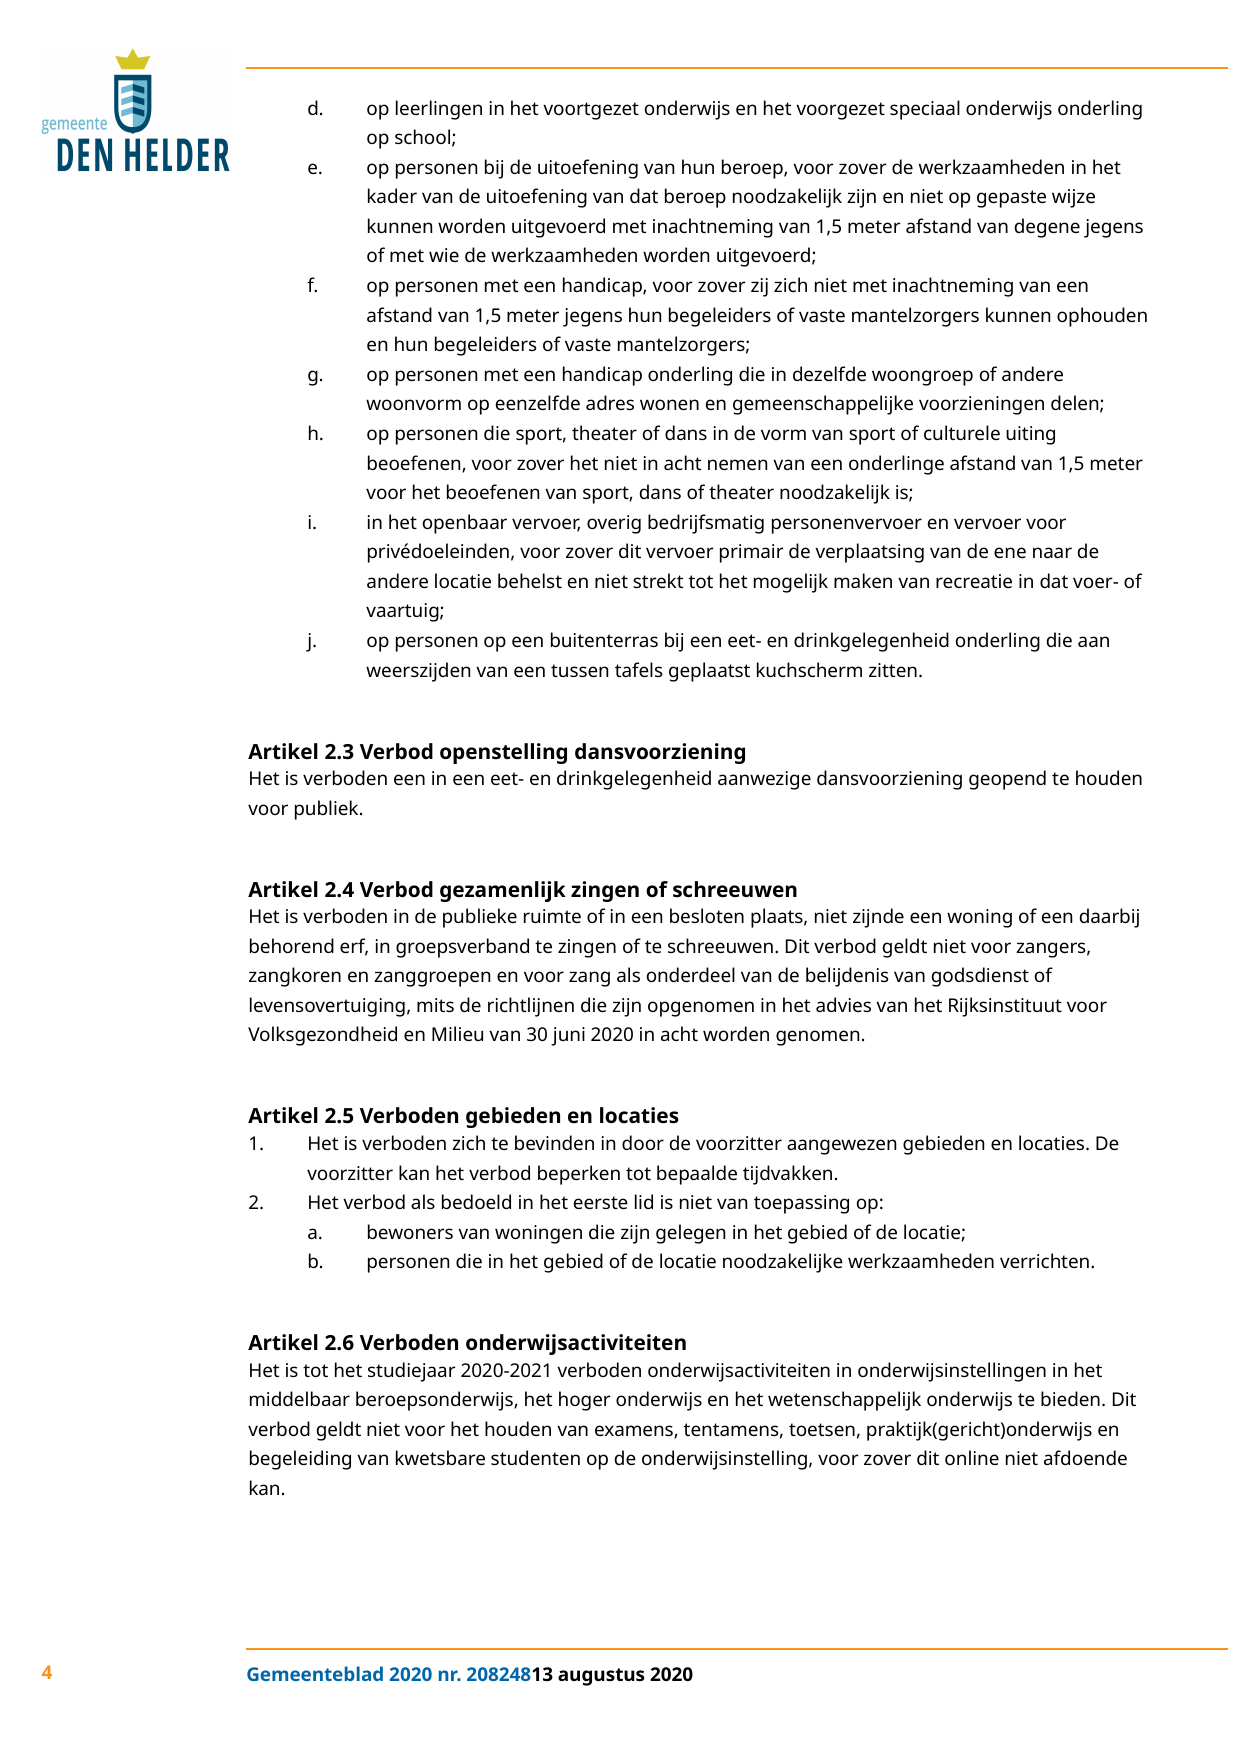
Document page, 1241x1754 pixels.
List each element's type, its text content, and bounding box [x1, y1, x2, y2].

picture [182, 144, 187, 165]
list personen die in het gebied of de locatie noodzakelijke werkzaamheden verrichten. [307, 1248, 1152, 1274]
list in het openbaar vervoer, overig bedrijfsmatig personenvervoer en vervoer voor privédoeleinden, voor zover dit vervoer primair de verplaatsing van de ene naar de andere locatie behelst en niet strekt tot het mogelijk maken van recreatie in dat voer- of vaartuig; [307, 509, 1152, 623]
text Het is verboden in de publieke ruimte of in een besloten plaats, niet zijnde een woning of een daarbij behorend erf, in groepsverband te zingen of te schreeuwen. Dit verbod geldt niet voor zangers, zangkoren en zanggroepen en voor zang als onderdeel van de belijdenis van godsdienst of levensovertuiging, mits de richtlijnen die zijn opgenomen in het advies van het Rijksinstituut voor Volksgezondheid en Milieu van 30 juni 2020 in acht worden genomen. [248, 903, 1152, 1047]
text Het is tot het studiejaar 2020-2021 verboden onderwijsactiviteiten in onderwijsinstellingen in het middelbaar beroepsonderwijs, het hoger onderwijs en het wetenschappelijk onderwijs te bieden. Dit verbod geldt niet voor het houden van examens, tentamens, toetsen, praktijk(gericht)onderwijs en begeleiding van kwetsbare studenten op de onderwijsinstelling, voor zover dit online niet afdoende kan. [248, 1357, 1152, 1501]
text Artikel 2.5 Verboden gebieden en locaties [248, 1102, 1152, 1130]
list Het verbod als bedoeld in het eerste lid is niet van toepassing op: [248, 1189, 1152, 1215]
text Artikel 2.3 Verbod openstelling dansvoorziening [248, 737, 1152, 765]
list op personen met een handicap, voor zover zij zich niet met inachtneming van een afstand van 1,5 meter jegens hun begeleiders of vaste mantelzorgers kunnen ophouden en hun begeleiders of vaste mantelzorgers; [307, 272, 1152, 357]
text Artikel 2.4 Verbod gezamenlijk zingen of schreeuwen [248, 875, 1152, 903]
list op personen op een buitenterras bij een eet- en drinkgelegenheid onderling die aan weerszijden van een tussen tafels geplaatst kuchscherm zitten. [307, 627, 1152, 683]
list op personen bij de uitoefening van hun beroep, voor zover de werkzaamheden in het kader van de uitoefening van dat beroep noodzakelijk zijn en niet op gepaste wijze kunnen worden uitgevoerd met inachtneming van 1,5 meter afstand van degene jegens of met wie de werkzaamheden worden uitgevoerd; [307, 154, 1152, 268]
list op leerlingen in het voortgezet onderwijs en het voorgezet speciaal onderwijs onderling op school; [307, 95, 1152, 150]
picture [130, 157, 135, 172]
list op personen met een handicap onderling die in dezelfde woongroep of andere woonvorm op eenzelfde adres wonen en gemeenschappelijke voorzieningen delen; [307, 361, 1152, 416]
list bewoners van woningen die zijn gelegen in het gebied of de locatie; [307, 1219, 1152, 1244]
picture [63, 144, 68, 165]
list Het is verboden zich te bevinden in door de voorzitter aangewezen gebieden en locaties. De voorzitter kan het verbod beperken tot bepaalde tijdvakken. [248, 1130, 1152, 1185]
picture [100, 154, 106, 172]
picture [41, 47, 231, 172]
picture [220, 160, 224, 172]
text Het is verboden een in een eet- en drinkgelegenheid aanwezige dansvoorziening geopend te houden voor publiek. [248, 765, 1152, 821]
list op personen die sport, theater of dans in de vorm van sport of culturele uiting beoefenen, voor zover het niet in acht nemen van een onderlinge afstand van 1,5 meter voor het beoefenen van sport, dans of theater noodzakelijk is; [307, 420, 1152, 505]
text Artikel 2.6 Verboden onderwijsactiviteiten [248, 1328, 1152, 1357]
